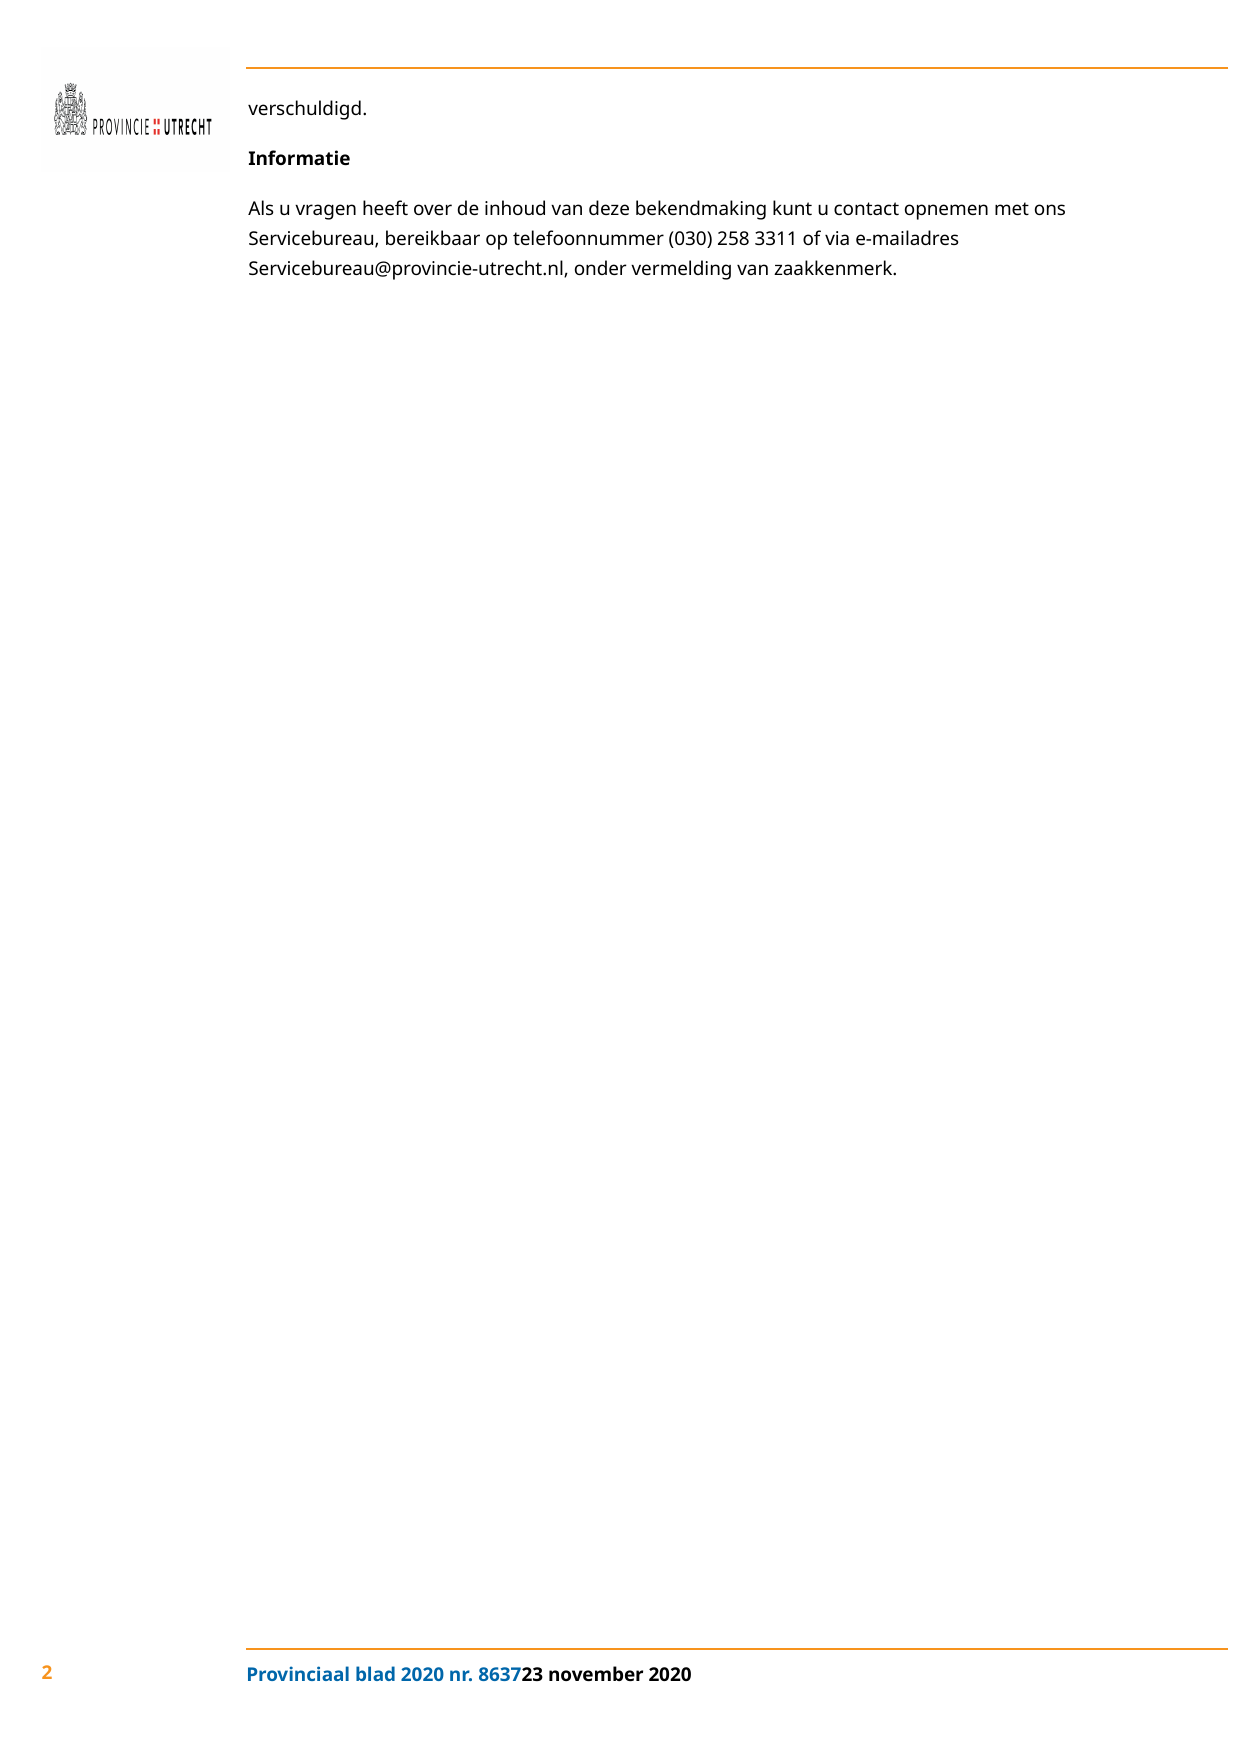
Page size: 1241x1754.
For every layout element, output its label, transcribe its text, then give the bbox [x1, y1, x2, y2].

text Als u vragen heeft over de inhoud van deze bekendmaking kunt u contact opnemen met ons Servicebureau, bereikbaar op telefoonnummer (030) 258 3311 of via e-mailadres Servicebureau@provincie-utrecht.nl, onder vermelding van zaakkenmerk. [248, 196, 1152, 281]
picture [41, 47, 231, 172]
text verschuldigd. [248, 95, 1152, 121]
text Informatie [248, 145, 1152, 171]
